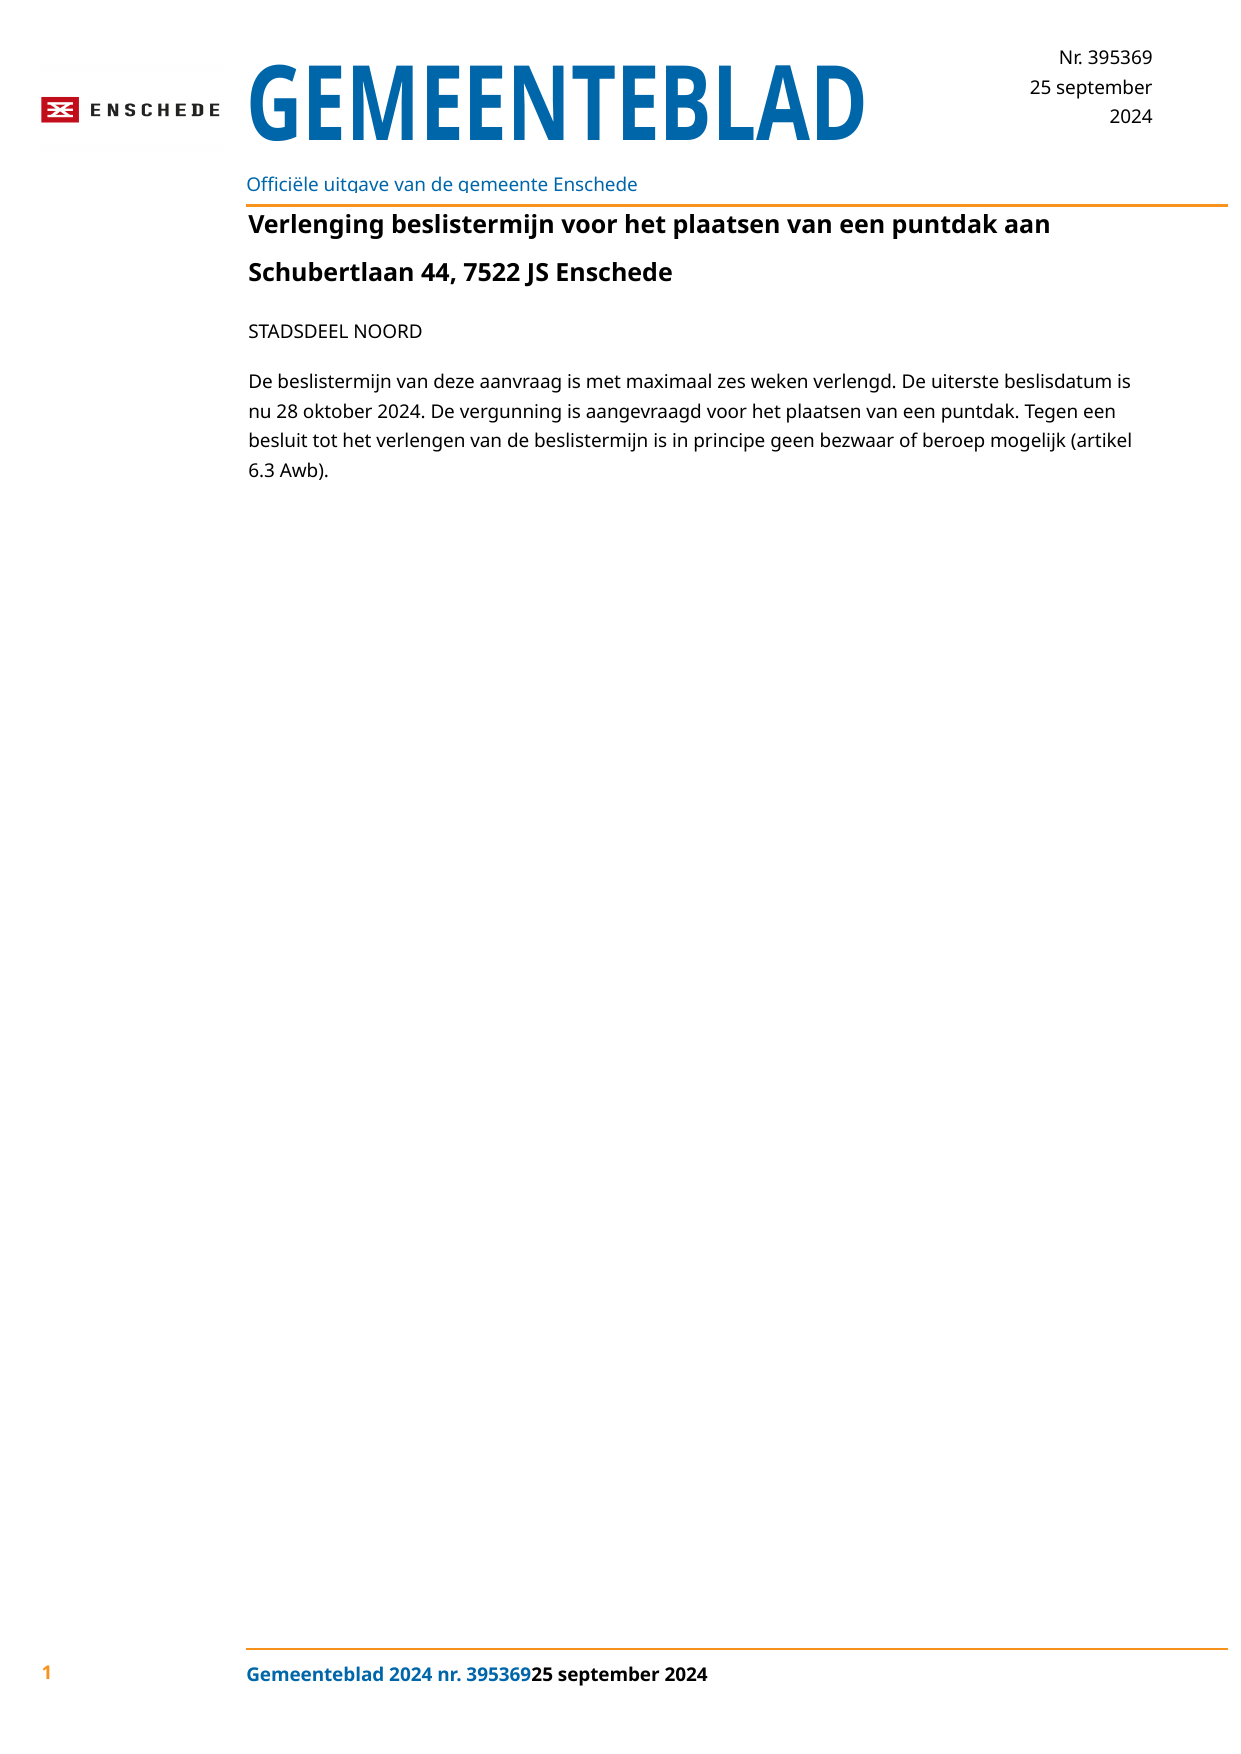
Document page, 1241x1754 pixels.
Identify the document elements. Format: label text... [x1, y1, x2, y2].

text STADSDEEL NOORD [248, 318, 1152, 344]
picture [41, 47, 231, 172]
text De beslistermijn van deze aanvraag is met maximaal zes weken verlengd. De uiterste beslisdatum is nu 28 oktober 2024. De vergunning is aangevraagd voor het plaatsen van een puntdak. Tegen een besluit tot het verlengen van de beslistermijn is in principe geen bezwaar of beroep mogelijk (artikel 6.3 Awb). [248, 368, 1152, 483]
text Verlenging beslistermijn voor het plaatsen van een puntdak aan Schubertlaan 44, 7522 JS Enschede [248, 207, 1152, 288]
